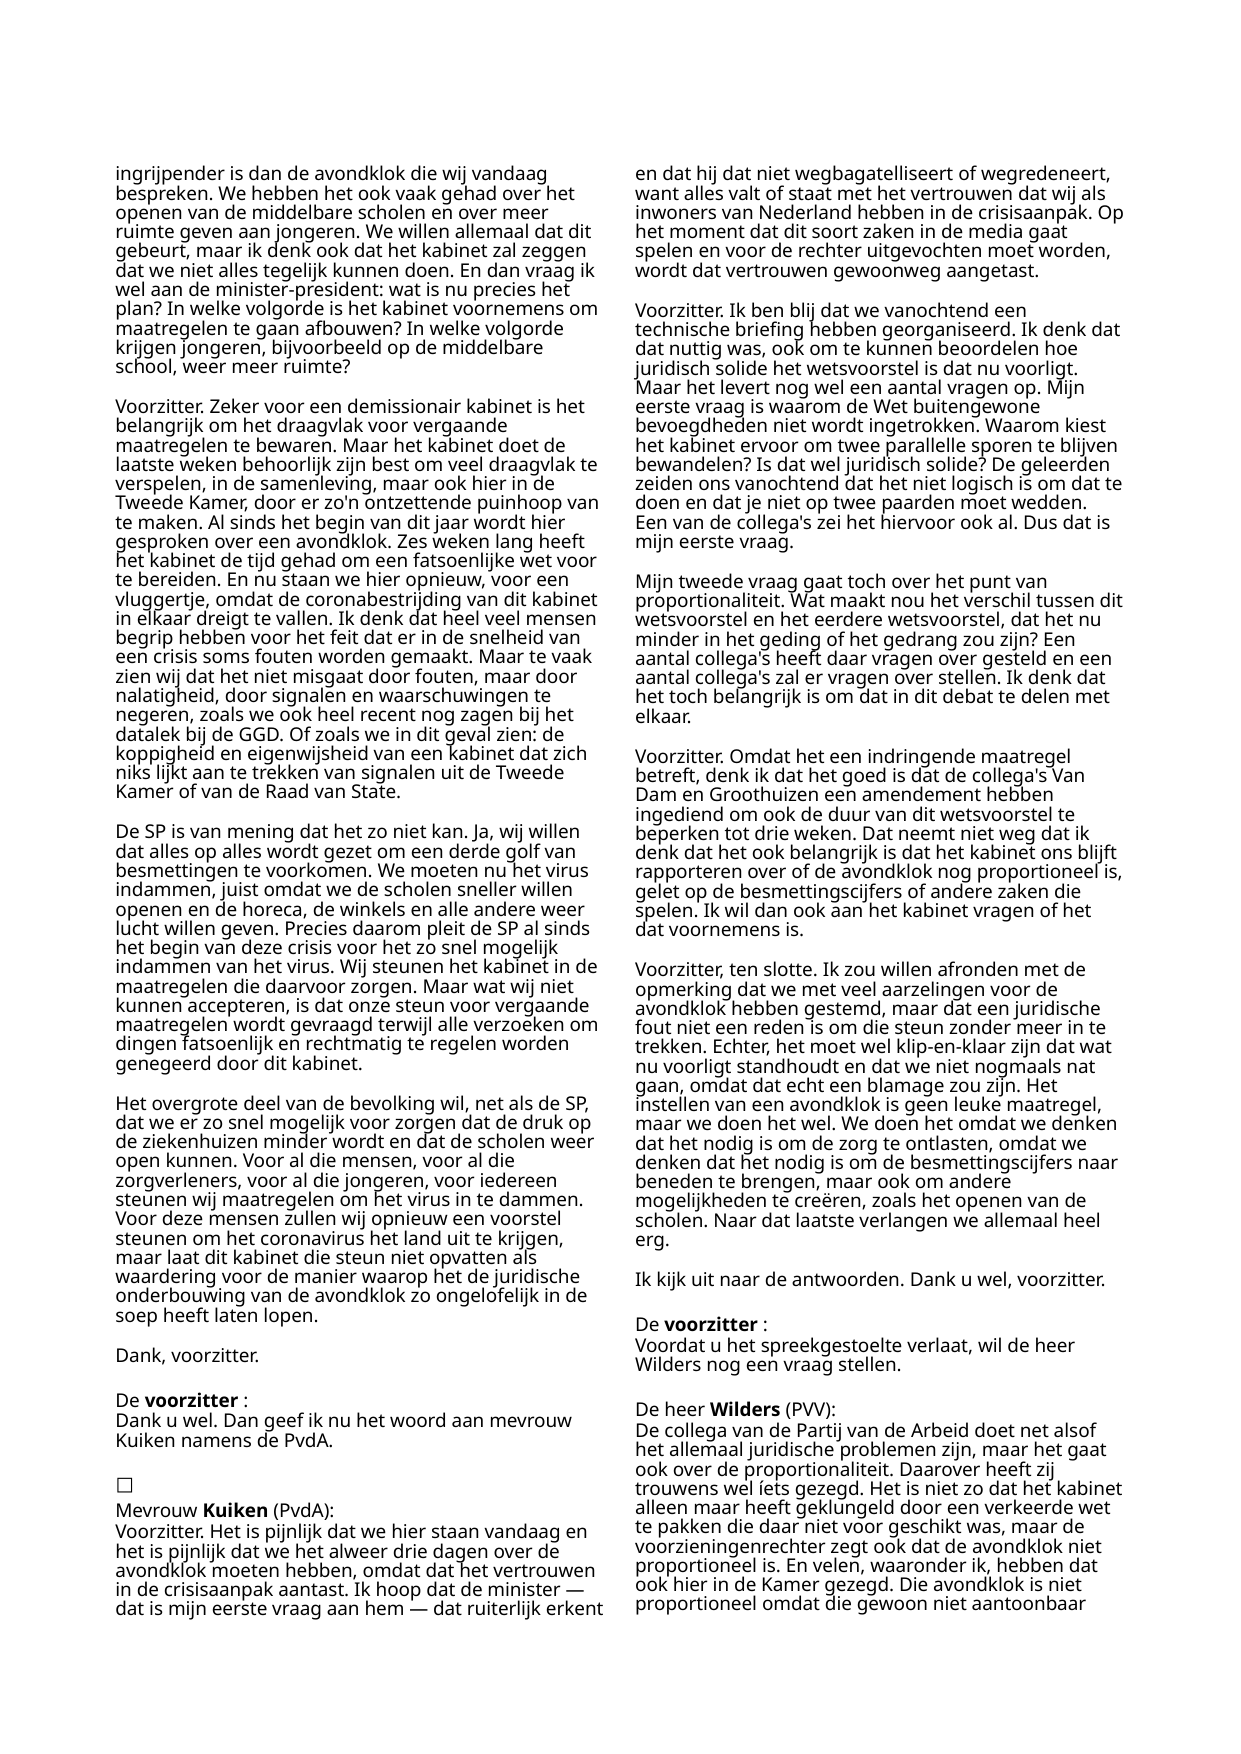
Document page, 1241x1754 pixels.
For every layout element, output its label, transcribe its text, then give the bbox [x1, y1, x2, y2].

text Dank u wel. Dan geef ik nu het woord aan mevrouw Kuiken namens de PvdA. [115, 1412, 605, 1451]
text Voorzitter. Zeker voor een demissionair kabinet is het belangrijk om het draagvlak voor vergaande maatregelen te bewaren. Maar het kabinet doet de laatste weken behoorlijk zijn best om veel draagvlak te verspelen, in de samenleving, maar ook hier in de Tweede Kamer, door er zo'n ontzettende puinhoop van te maken. Al sinds het begin van dit jaar wordt hier gesproken over een avondklok. Zes weken lang heeft het kabinet de tijd gehad om een fatsoenlijke wet voor te bereiden. En nu staan we hier opnieuw, voor een vluggertje, omdat de coronabestrijding van dit kabinet in elkaar dreigt te vallen. Ik denk dat heel veel mensen begrip hebben voor het feit dat er in de snelheid van een crisis soms fouten worden gemaakt. Maar te vaak zien wij dat het niet misgaat door fouten, maar door nalatigheid, door signalen en waarschuwingen te negeren, zoals we ook heel recent nog zagen bij het datalek bij de GGD. Of zoals we in dit geval zien: de koppigheid en eigenwijsheid van een kabinet dat zich niks lijkt aan te trekken van signalen uit de Tweede Kamer of van de Raad van State. [115, 398, 605, 803]
text De SP is van mening dat het zo niet kan. Ja, wij willen dat alles op alles wordt gezet om een derde golf van besmettingen te voorkomen. We moeten nu het virus indammen, juist omdat we de scholen sneller willen openen en de horeca, de winkels en alle andere weer lucht willen geven. Precies daarom pleit de SP al sinds het begin van deze crisis voor het zo snel mogelijk indammen van het virus. Wij steunen het kabinet in de maatregelen die daarvoor zorgen. Maar wat wij niet kunnen accepteren, is dat onze steun voor vergaande maatregelen wordt gevraagd terwijl alle verzoeken om dingen fatsoenlijk en rechtmatig te regelen worden genegeerd door dit kabinet. [115, 823, 605, 1074]
text Dank, voorzitter. [115, 1347, 605, 1366]
text Het overgrote deel van de bevolking wil, net als de SP, dat we er zo snel mogelijk voor zorgen dat de druk op de ziekenhuizen minder wordt en dat de scholen weer open kunnen. Voor al die mensen, voor al die zorgverleners, voor al die jongeren, voor iedereen steunen wij maatregelen om het virus in te dammen. Voor deze mensen zullen wij opnieuw een voorstel steunen om het coronavirus het land uit te krijgen, maar laat dit kabinet die steun niet opvatten als waardering voor de manier waarop het de juridische onderbouwing van de avondklok zo ongelofelijk in de soep heeft laten lopen. [115, 1095, 605, 1326]
text Voorzitter. Het is pijnlijk dat we hier staan vandaag en het is pijnlijk dat we het alweer drie dagen over de avondklok moeten hebben, omdat dat het vertrouwen in de crisisaanpak aantast. Ik hoop dat de minister — dat is mijn eerste vraag aan hem — dat ruiterlijk erkent [115, 1523, 605, 1620]
text ⬜ [115, 1472, 605, 1498]
text Voorzitter. Ik ben blij dat we vanochtend een technische briefing hebben georganiseerd. Ik denk dat dat nuttig was, ook om te kunnen beoordelen hoe juridisch solide het wetsvoorstel is dat nu voorligt. Maar het levert nog wel een aantal vragen op. Mijn eerste vraag is waarom de Wet buitengewone bevoegdheden niet wordt ingetrokken. Waarom kiest het kabinet ervoor om twee parallelle sporen te blijven bewandelen? Is dat wel juridisch solide? De geleerden zeiden ons vanochtend dat het niet logisch is om dat te doen en dat je niet op twee paarden moet wedden. Een van de collega's zei het hiervoor ook al. Dus dat is mijn eerste vraag. [635, 302, 1125, 552]
text Mevrouw Kuiken (PvdA): [115, 1498, 605, 1523]
text Mijn tweede vraag gaat toch over het punt van proportionaliteit. Wat maakt nou het verschil tussen dit wetsvoorstel en het eerdere wetsvoorstel, dat het nu minder in het geding of het gedrang zou zijn? Een aantal collega's heeft daar vragen over gesteld en een aantal collega's zal er vragen over stellen. Ik denk dat het toch belangrijk is om dat in dit debat te delen met elkaar. [635, 573, 1125, 727]
text Voorzitter, ten slotte. Ik zou willen afronden met de opmerking dat we met veel aarzelingen voor de avondklok hebben gestemd, maar dat een juridische fout niet een reden is om die steun zonder meer in te trekken. Echter, het moet wel klip-en-klaar zijn dat wat nu voorligt standhoudt en dat we niet nogmaals nat gaan, omdat dat echt een blamage zou zijn. Het instellen van een avondklok is geen leuke maatregel, maar we doen het wel. We doen het omdat we denken dat het nodig is om de zorg te ontlasten, omdat we denken dat het nodig is om de besmettingscijfers naar beneden te brengen, maar ook om andere mogelijkheden te creëren, zoals het openen van de scholen. Naar dat laatste verlangen we allemaal heel erg. [635, 961, 1125, 1250]
text ingrijpender is dan de avondklok die wij vandaag bespreken. We hebben het ook vaak gehad over het openen van de middelbare scholen en over meer ruimte geven aan jongeren. We willen allemaal dat dit gebeurt, maar ik denk ook dat het kabinet zal zeggen dat we niet alles tegelijk kunnen doen. En dan vraag ik wel aan de minister-president: wat is nu precies het plan? In welke volgorde is het kabinet voornemens om maatregelen te gaan afbouwen? In welke volgorde krijgen jongeren, bijvoorbeeld op de middelbare school, weer meer ruimte? [115, 165, 605, 377]
text en dat hij dat niet wegbagatelliseert of wegredeneert, want alles valt of staat met het vertrouwen dat wij als inwoners van Nederland hebben in de crisisaanpak. Op het moment dat dit soort zaken in de media gaat spelen en voor de rechter uitgevochten moet worden, wordt dat vertrouwen gewoonweg aangetast. [635, 165, 1125, 281]
text Voordat u het spreekgestoelte verlaat, wil de heer Wilders nog een vraag stellen. [635, 1337, 1125, 1375]
text De voorzitter : [115, 1387, 605, 1412]
text De heer Wilders (PVV): [635, 1396, 1125, 1422]
text Ik kijk uit naar de antwoorden. Dank u wel, voorzitter. [635, 1271, 1125, 1290]
text Voorzitter. Omdat het een indringende maatregel betreft, denk ik dat het goed is dat de collega's Van Dam en Groothuizen een amendement hebben ingediend om ook de duur van dit wetsvoorstel te beperken tot drie weken. Dat neemt niet weg dat ik denk dat het ook belangrijk is dat het kabinet ons blijft rapporteren over of de avondklok nog proportioneel is, gelet op de besmettingscijfers of andere zaken die spelen. Ik wil dan ook aan het kabinet vragen of het dat voornemens is. [635, 748, 1125, 941]
text De collega van de Partij van de Arbeid doet net alsof het allemaal juridische problemen zijn, maar het gaat ook over de proportionaliteit. Daarover heeft zij trouwens wel íets gezegd. Het is niet zo dat het kabinet alleen maar heeft geklungeld door een verkeerde wet te pakken die daar niet voor geschikt was, maar de voorzieningenrechter zegt ook dat de avondklok niet proportioneel is. En velen, waaronder ik, hebben dat ook hier in de Kamer gezegd. Die avondklok is niet proportioneel omdat die gewoon niet aantoonbaar [635, 1422, 1125, 1615]
text De voorzitter : [635, 1311, 1125, 1337]
